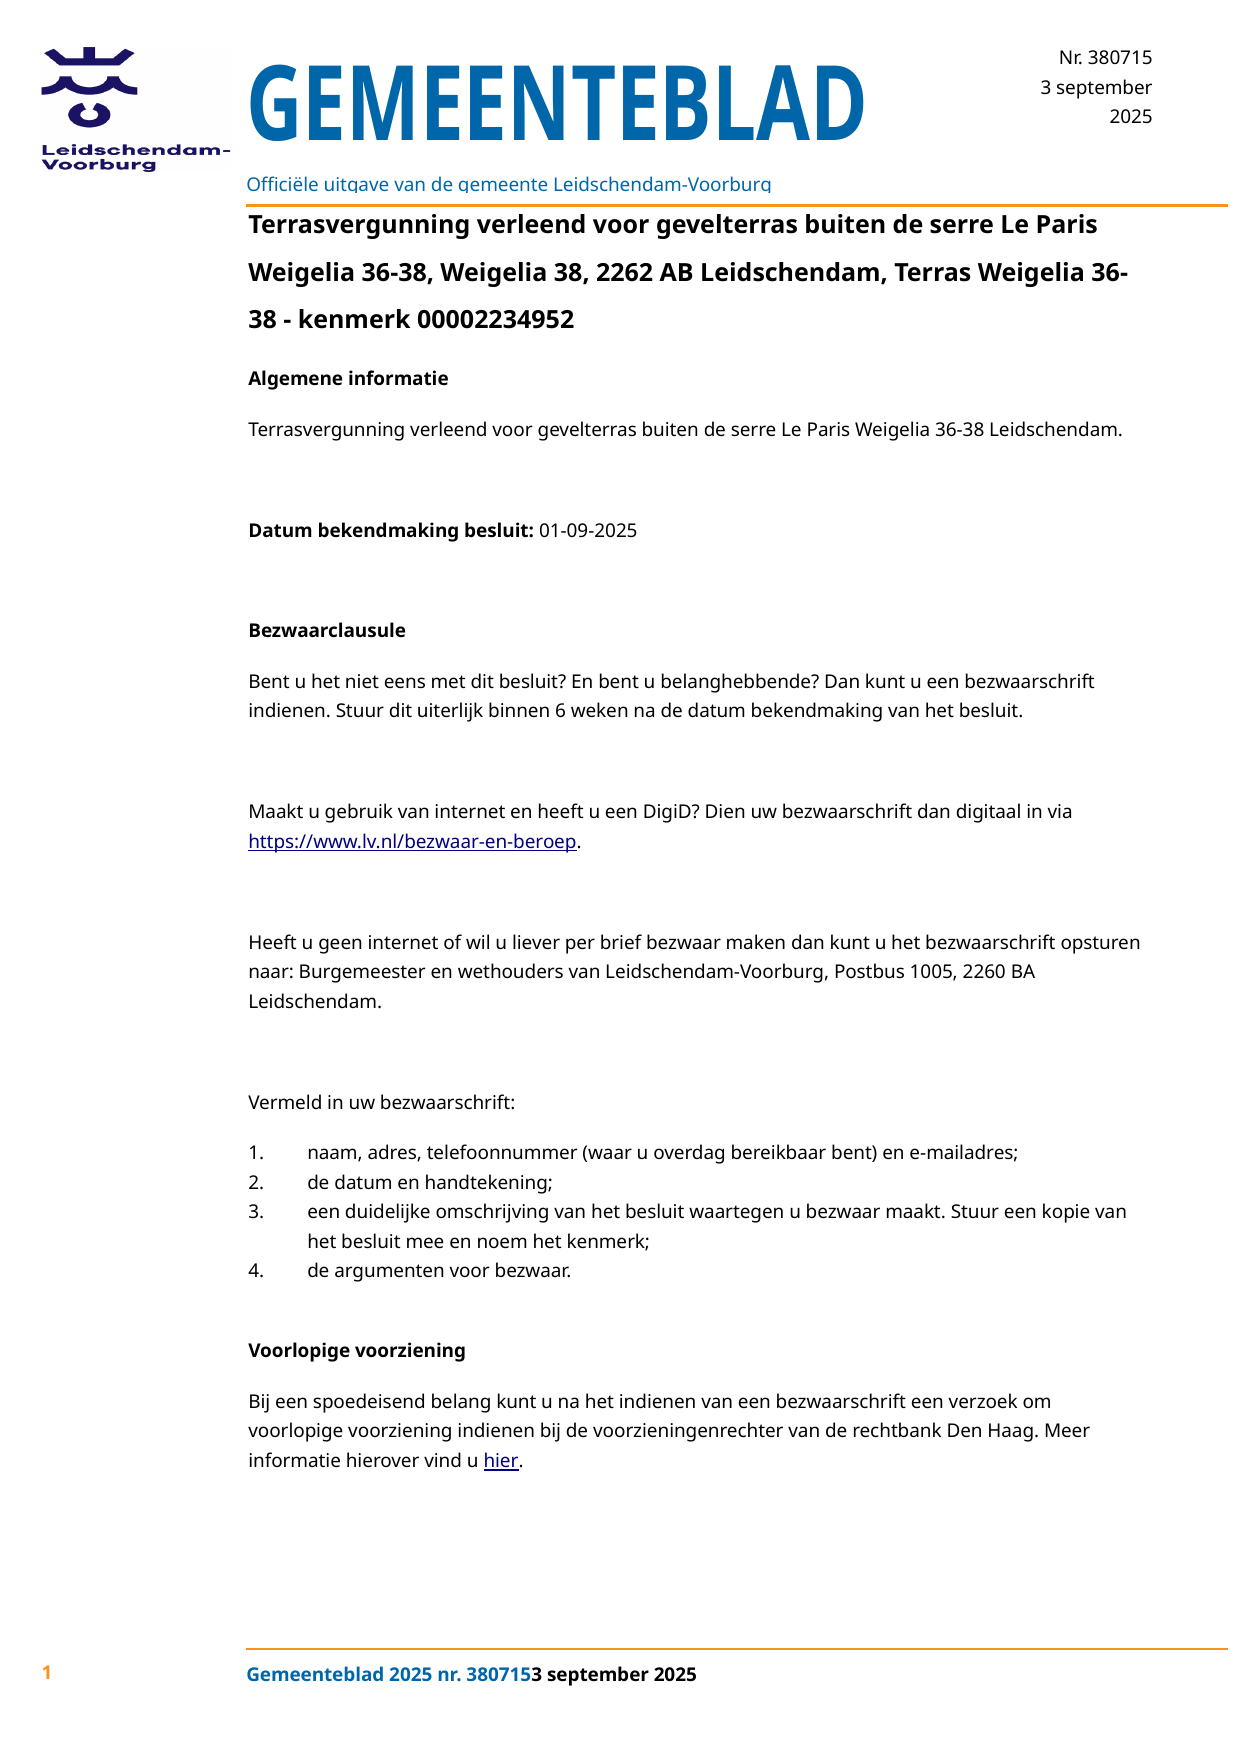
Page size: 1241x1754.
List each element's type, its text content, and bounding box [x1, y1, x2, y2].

text Bent u het niet eens met dit besluit? En bent u belanghebbende? Dan kunt u een bezwaarschrift indienen. Stuur dit uiterlijk binnen 6 weken na de datum bekendmaking van het besluit. [248, 668, 1152, 723]
list de argumenten voor bezwaar. [248, 1258, 1152, 1283]
picture [41, 47, 231, 172]
text Voorlopige voorziening [248, 1338, 1152, 1363]
text Bezwaarclausule [248, 618, 1152, 643]
text Bij een spoedeisend belang kunt u na het indienen van een bezwaarschrift een verzoek om voorlopige voorziening indienen bij de voorzieningenrechter van de rechtbank Den Haag. Meer informatie hierover vind u hier. [248, 1388, 1152, 1473]
list een duidelijke omschrijving van het besluit waartegen u bezwaar maakt. Stuur een kopie van het besluit mee en noem het kenmerk; [248, 1198, 1152, 1254]
text Heeft u geen internet of wil u liever per brief bezwaar maken dan kunt u het bezwaarschrift opsturen naar: Burgemeester en wethouders van Leidschendam-Voorburg, Postbus 1005, 2260 BA Leidschendam. [248, 929, 1152, 1014]
list naam, adres, telefoonnummer (waar u overdag bereikbaar bent) en e-mailadres; [248, 1139, 1152, 1165]
text Algemene informatie [248, 366, 1152, 391]
text Datum bekendmaking besluit: 01-09-2025 [248, 517, 1152, 542]
text Terrasvergunning verleend voor gevelterras buiten de serre Le Paris Weigelia 36-38, Weigelia 38, 2262 AB Leidschendam, Terras Weigelia 36-38 - kenmerk 00002234952 [248, 207, 1152, 336]
text Maakt u gebruik van internet en heeft u een DigiD? Dien uw bezwaarschrift dan digitaal in via https://www.lv.nl/bezwaar-en-beroep. [248, 798, 1152, 854]
text Vermeld in uw bezwaarschrift: [248, 1089, 1152, 1114]
list de datum en handtekening; [248, 1169, 1152, 1194]
text Terrasvergunning verleend voor gevelterras buiten de serre Le Paris Weigelia 36-38 Leidschendam. [248, 416, 1152, 442]
